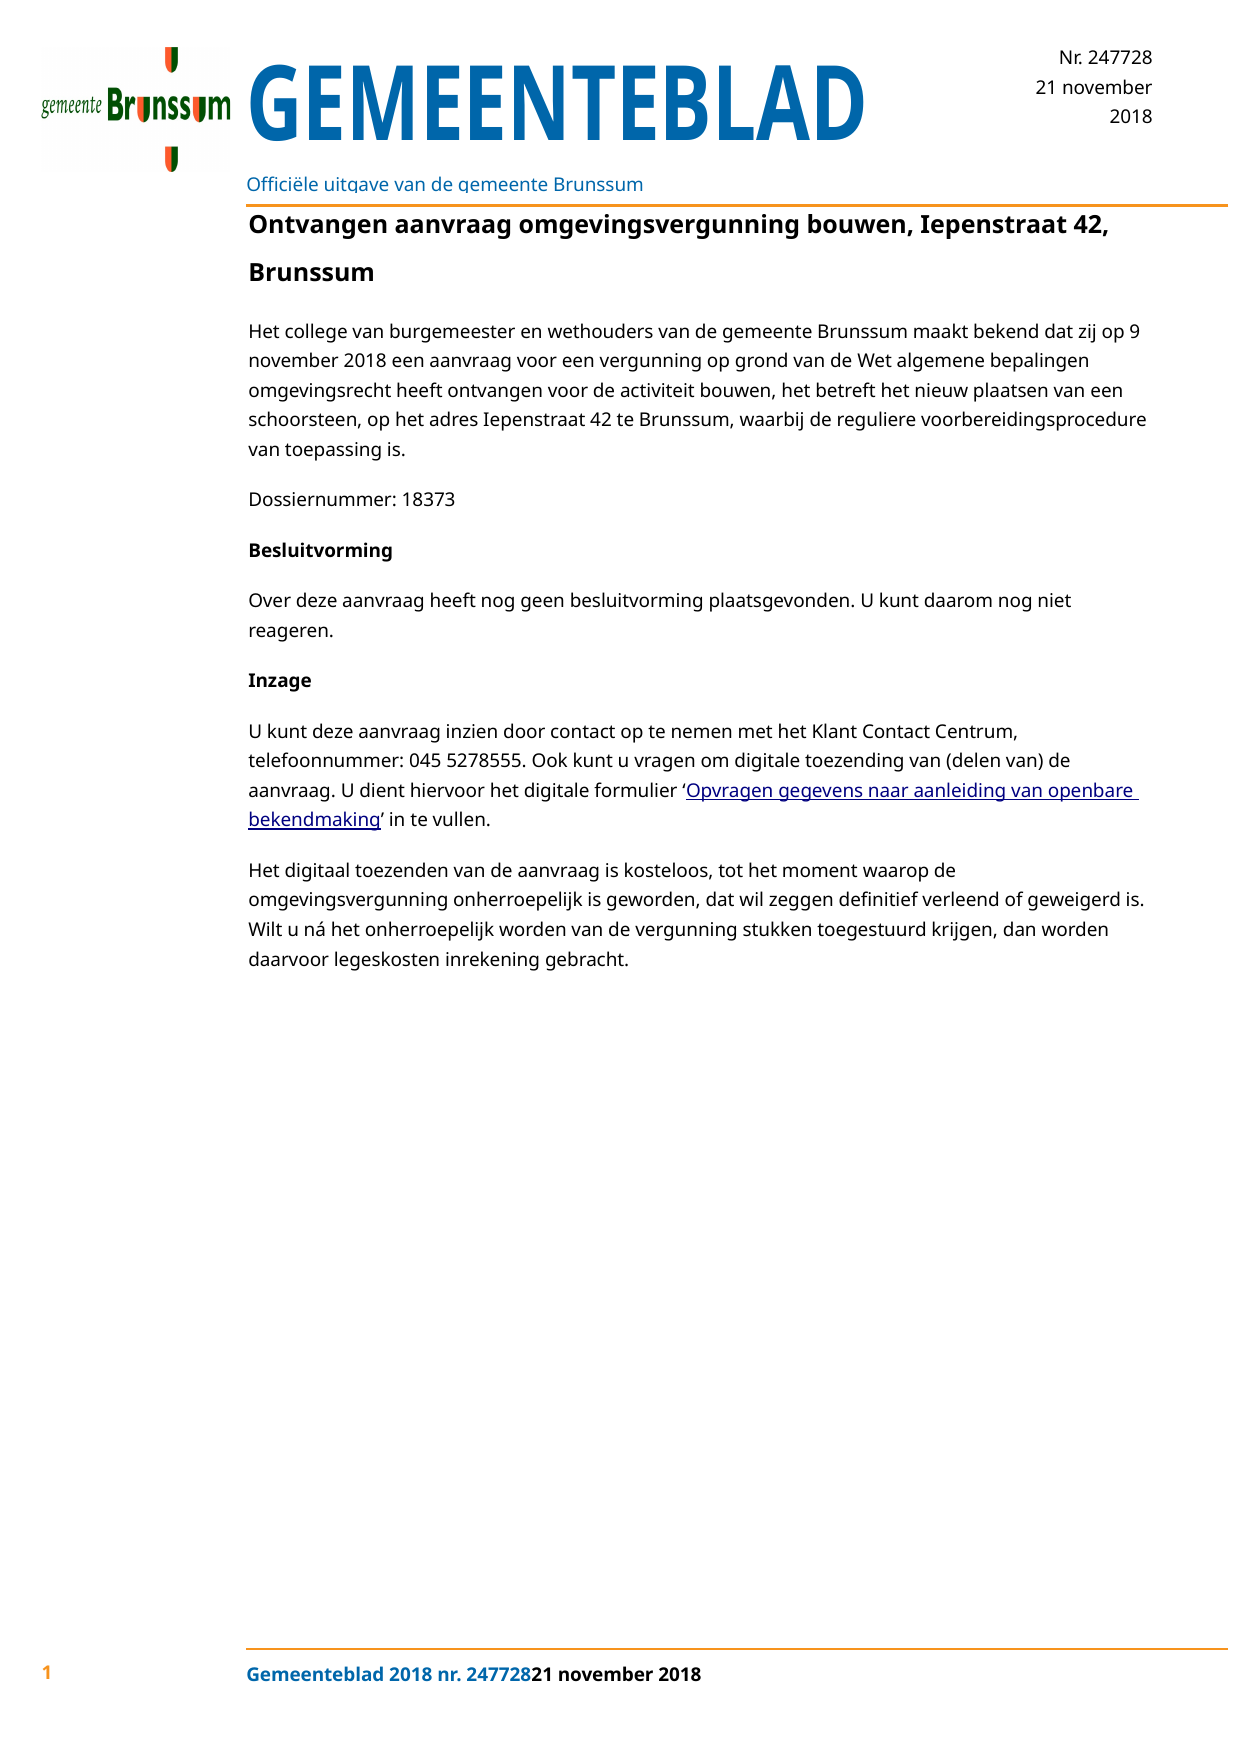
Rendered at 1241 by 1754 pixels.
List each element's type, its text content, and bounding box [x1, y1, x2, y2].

text Inzage [248, 667, 1152, 693]
text U kunt deze aanvraag inzien door contact op te nemen met het Klant Contact Centrum, telefoonnummer: 045 5278555. Ook kunt u vragen om digitale toezending van (delen van) de aanvraag. U dient hiervoor het digitale formulier ‘Opvragen gegevens naar aanleiding van openbare bekendmaking’ in te vullen. [248, 718, 1152, 832]
text Ontvangen aanvraag omgevingsvergunning bouwen, Iepenstraat 42, Brunssum [248, 207, 1152, 288]
text Besluitvorming [248, 537, 1152, 563]
text Dossiernummer: 18373 [248, 487, 1152, 512]
text Over deze aanvraag heeft nog geen besluitvorming plaatsgevonden. U kunt daarom nog niet reageren. [248, 587, 1152, 643]
text Het digitaal toezenden van de aanvraag is kosteloos, tot het moment waarop de omgevingsvergunning onherroepelijk is geworden, dat wil zeggen definitief verleend of geweigerd is. Wilt u ná het onherroepelijk worden van de vergunning stukken toegestuurd krijgen, dan worden daarvoor legeskosten inrekening gebracht. [248, 857, 1152, 972]
picture [41, 47, 231, 172]
text Het college van burgemeester en wethouders van de gemeente Brunssum maakt bekend dat zij op 9 november 2018 een aanvraag voor een vergunning op grond van de Wet algemene bepalingen omgevingsrecht heeft ontvangen voor de activiteit bouwen, het betreft het nieuw plaatsen van een schoorsteen, op het adres Iepenstraat 42 te Brunssum, waarbij de reguliere voorbereidingsprocedure van toepassing is. [248, 318, 1152, 462]
